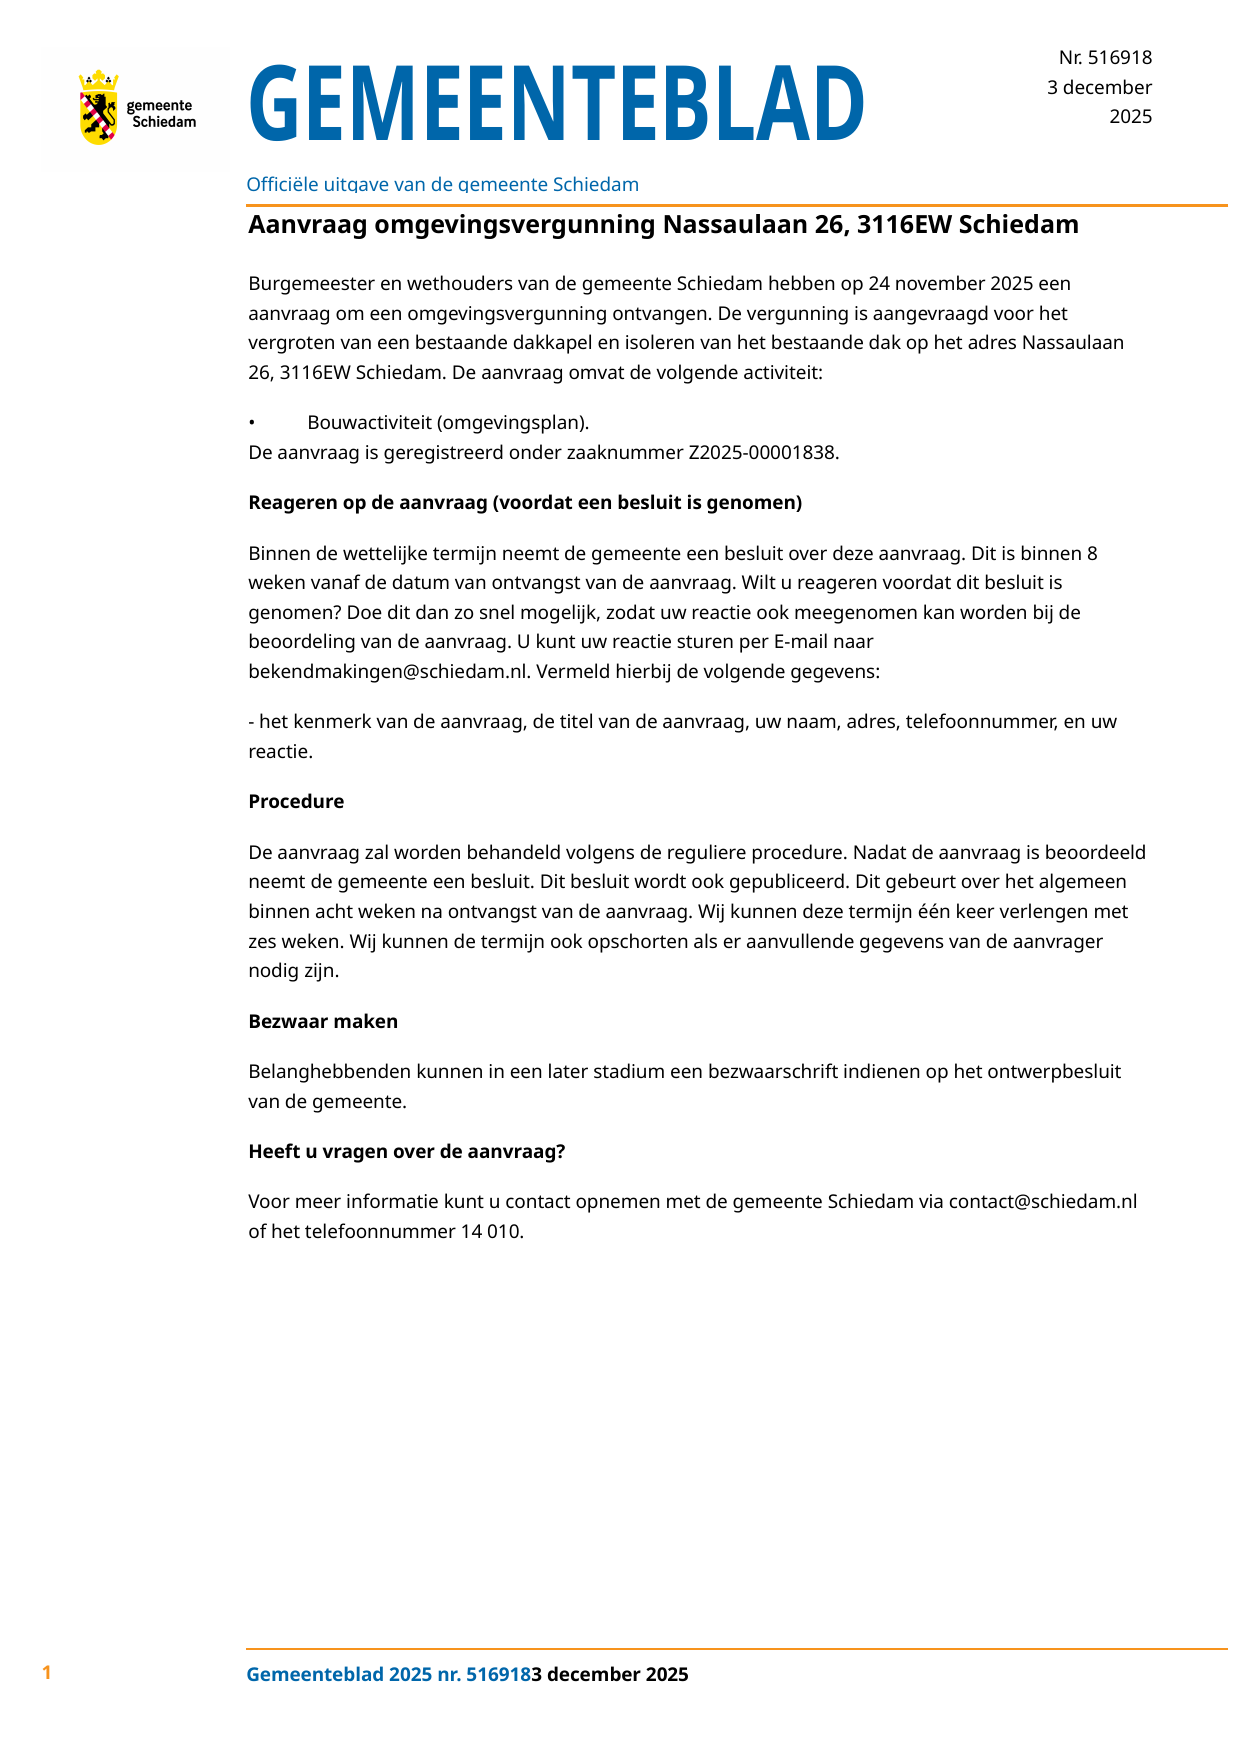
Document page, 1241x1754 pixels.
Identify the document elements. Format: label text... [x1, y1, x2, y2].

text Reageren op de aanvraag (voordat een besluit is genomen) [248, 489, 1152, 515]
text Heeft u vragen over de aanvraag? [248, 1138, 1152, 1164]
text Aanvraag omgevingsvergunning Nassaulaan 26, 3116EW Schiedam [248, 207, 1152, 241]
text Binnen de wettelijke termijn neemt de gemeente een besluit over deze aanvraag. Dit is binnen 8 weken vanaf de datum van ontvangst van de aanvraag. Wilt u reageren voordat dit besluit is genomen? Doe dit dan zo snel mogelijk, zodat uw reactie ook meegenomen kan worden bij de beoordeling van de aanvraag. U kunt uw reactie sturen per E-mail naar bekendmakingen@schiedam.nl. Vermeld hierbij de volgende gegevens: [248, 540, 1152, 684]
text De aanvraag is geregistreerd onder zaaknummer Z2025-00001838. [248, 439, 1152, 465]
text Bezwaar maken [248, 1008, 1152, 1033]
text De aanvraag zal worden behandeld volgens de reguliere procedure. Nadat de aanvraag is beoordeeld neemt de gemeente een besluit. Dit besluit wordt ook gepubliceerd. Dit gebeurt over het algemeen binnen acht weken na ontvangst van de aanvraag. Wij kunnen deze termijn één keer verlengen met zes weken. Wij kunnen de termijn ook opschorten als er aanvullende gegevens van de aanvrager nodig zijn. [248, 839, 1152, 983]
list Bouwactiviteit (omgevingsplan). [248, 409, 1152, 435]
text Belanghebbenden kunnen in een later stadium een bezwaarschrift indienen op het ontwerpbesluit van de gemeente. [248, 1058, 1152, 1113]
text Burgemeester en wethouders van de gemeente Schiedam hebben op 24 november 2025 een aanvraag om een omgevingsvergunning ontvangen. De vergunning is aangevraagd voor het vergroten van een bestaande dakkapel en isoleren van het bestaande dak op het adres Nassaulaan 26, 3116EW Schiedam. De aanvraag omvat de volgende activiteit: [248, 270, 1152, 385]
text Voor meer informatie kunt u contact opnemen met de gemeente Schiedam via contact@schiedam.nl of het telefoonnummer 14 010. [248, 1189, 1152, 1244]
text Procedure [248, 789, 1152, 814]
text - het kenmerk van de aanvraag, de titel van de aanvraag, uw naam, adres, telefoonnummer, en uw reactie. [248, 709, 1152, 764]
picture [41, 47, 231, 172]
